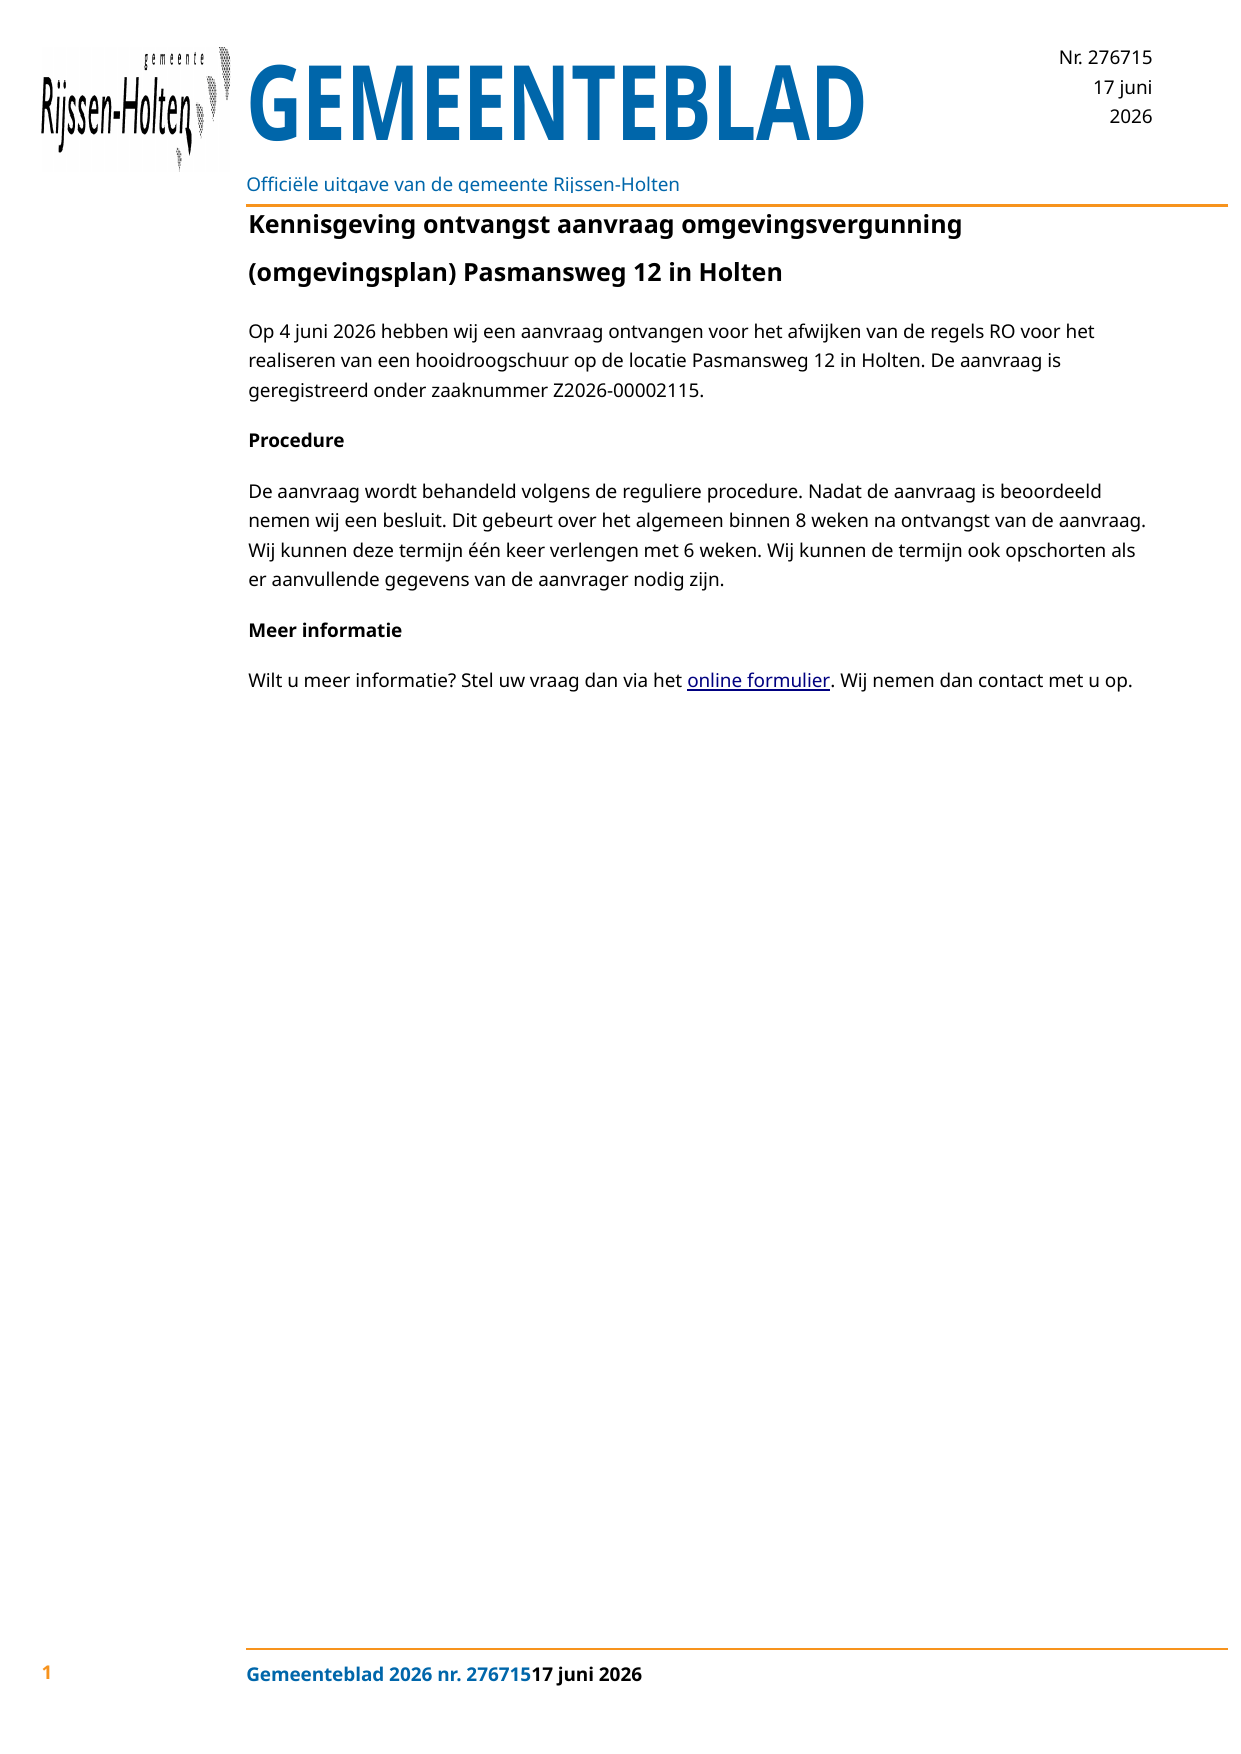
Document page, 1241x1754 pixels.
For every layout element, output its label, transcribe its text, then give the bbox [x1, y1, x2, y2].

text Kennisgeving ontvangst aanvraag omgevingsvergunning (omgevingsplan) Pasmansweg 12 in Holten [248, 207, 1152, 288]
text Meer informatie [248, 617, 1152, 643]
text De aanvraag wordt behandeld volgens de reguliere procedure. Nadat de aanvraag is beoordeeld nemen wij een besluit. Dit gebeurt over het algemeen binnen 8 weken na ontvangst van de aanvraag. Wij kunnen deze termijn één keer verlengen met 6 weken. Wij kunnen de termijn ook opschorten als er aanvullende gegevens van de aanvrager nodig zijn. [248, 478, 1152, 592]
picture [41, 47, 231, 172]
text Op 4 juni 2026 hebben wij een aanvraag ontvangen voor het afwijken van de regels RO voor het realiseren van een hooidroogschuur op de locatie Pasmansweg 12 in Holten. De aanvraag is geregistreerd onder zaaknummer Z2026-00002115. [248, 318, 1152, 403]
text Wilt u meer informatie? Stel uw vraag dan via het online formulier. Wij nemen dan contact met u op. [248, 667, 1152, 693]
text Procedure [248, 427, 1152, 453]
